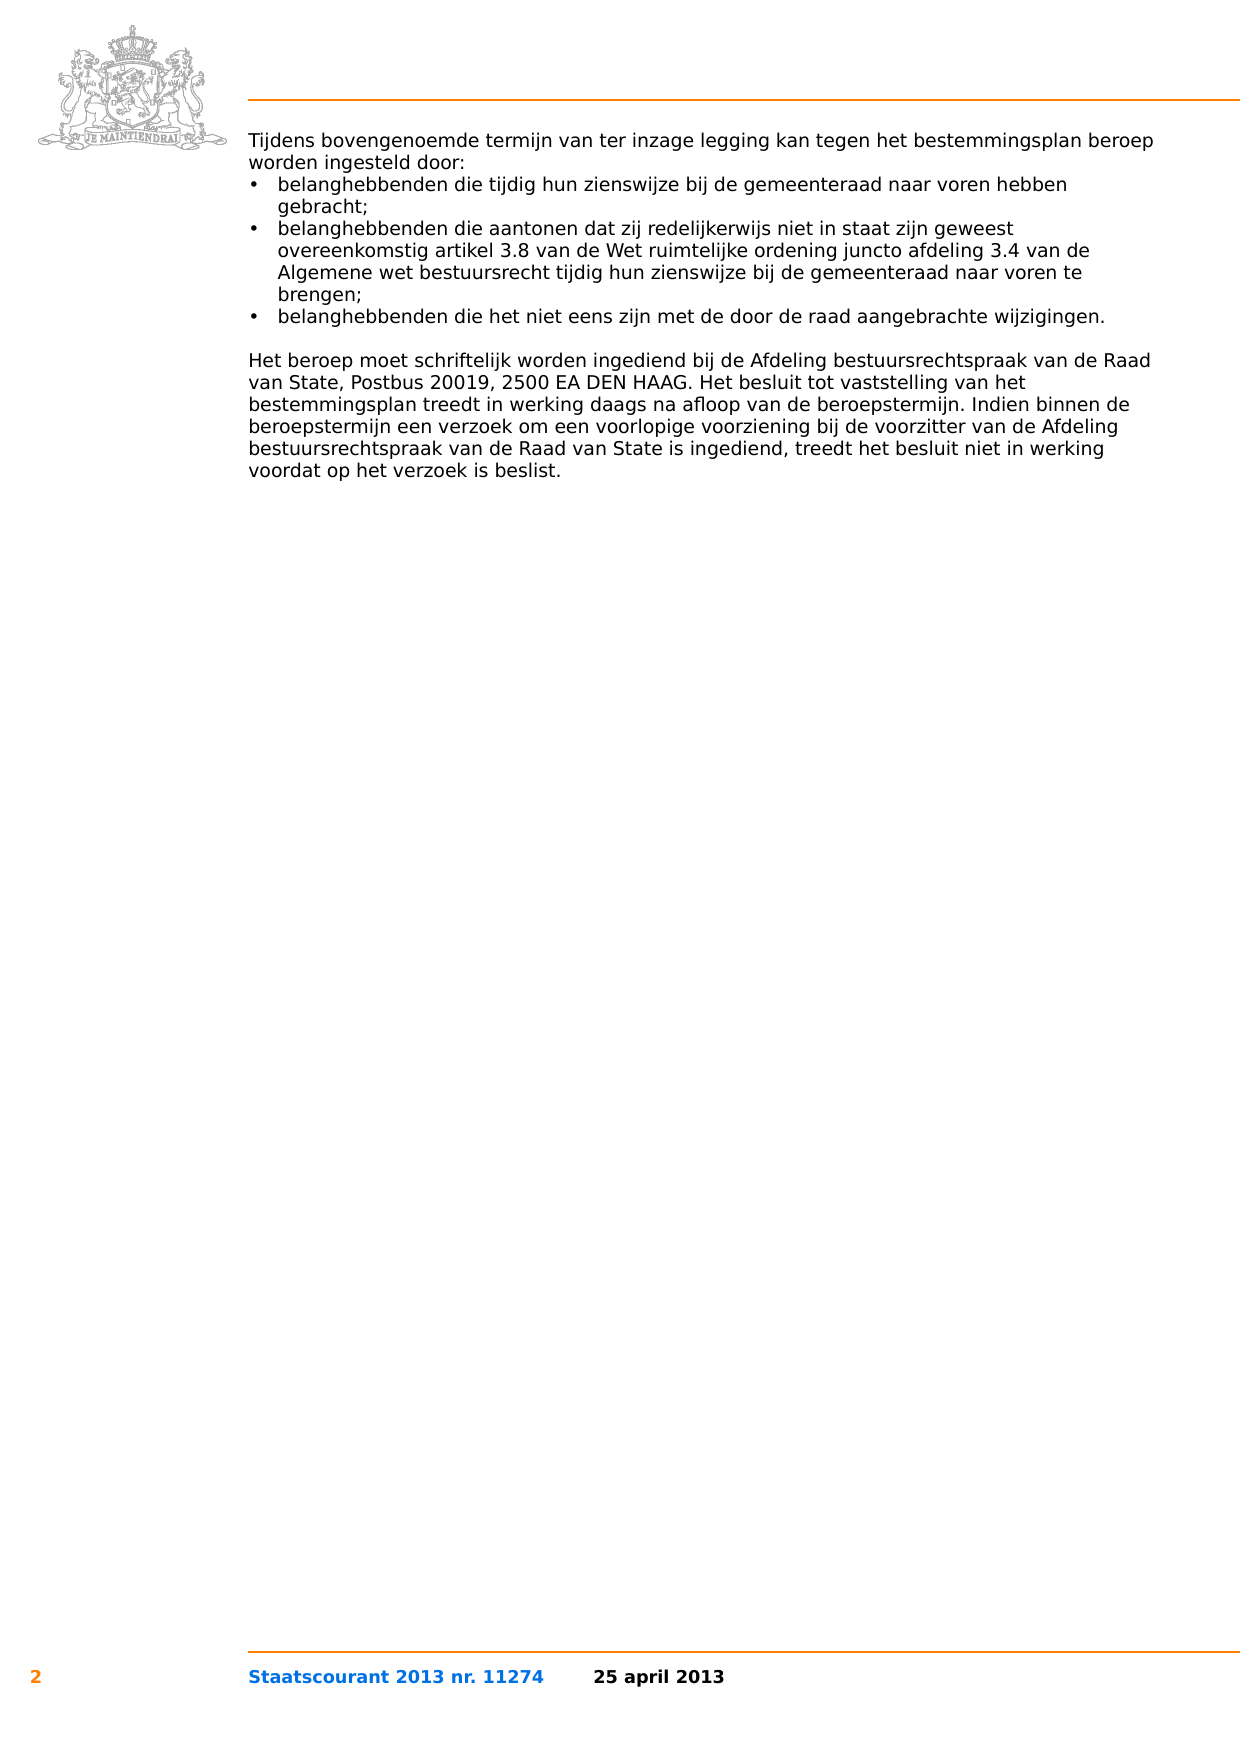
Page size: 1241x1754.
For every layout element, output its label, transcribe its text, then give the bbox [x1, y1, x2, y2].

text • belanghebbenden die tijdig hun zienswijze bij de gemeenteraad naar voren hebben gebracht; [248, 174, 1163, 218]
text Het beroep moet schriftelijk worden ingediend bij de Afdeling bestuursrechtspraak van de Raad van State, Postbus 20019, 2500 EA DEN HAAG. Het besluit tot vaststelling van het bestemmingsplan treedt in werking daags na afloop van de beroepstermijn. Indien binnen de beroepstermijn een verzoek om een voorlopige voorziening bij de voorzitter van de Afdeling bestuursrechtspraak van de Raad van State is ingediend, treedt het besluit niet in werking voordat op het verzoek is beslist. [248, 349, 1163, 481]
text • belanghebbenden die aantonen dat zij redelijkerwijs niet in staat zijn geweest overeenkomstig artikel 3.8 van de Wet ruimtelijke ordening juncto afdeling 3.4 van de Algemene wet bestuursrecht tijdig hun zienswijze bij de gemeenteraad naar voren te brengen; [248, 218, 1163, 306]
text • belanghebbenden die het niet eens zijn met de door de raad aangebrachte wijzigingen. [248, 306, 1163, 328]
text Tijdens bovengenoemde termijn van ter inzage legging kan tegen het bestemmingsplan beroep worden ingesteld door: [248, 130, 1163, 174]
picture [38, 25, 227, 150]
